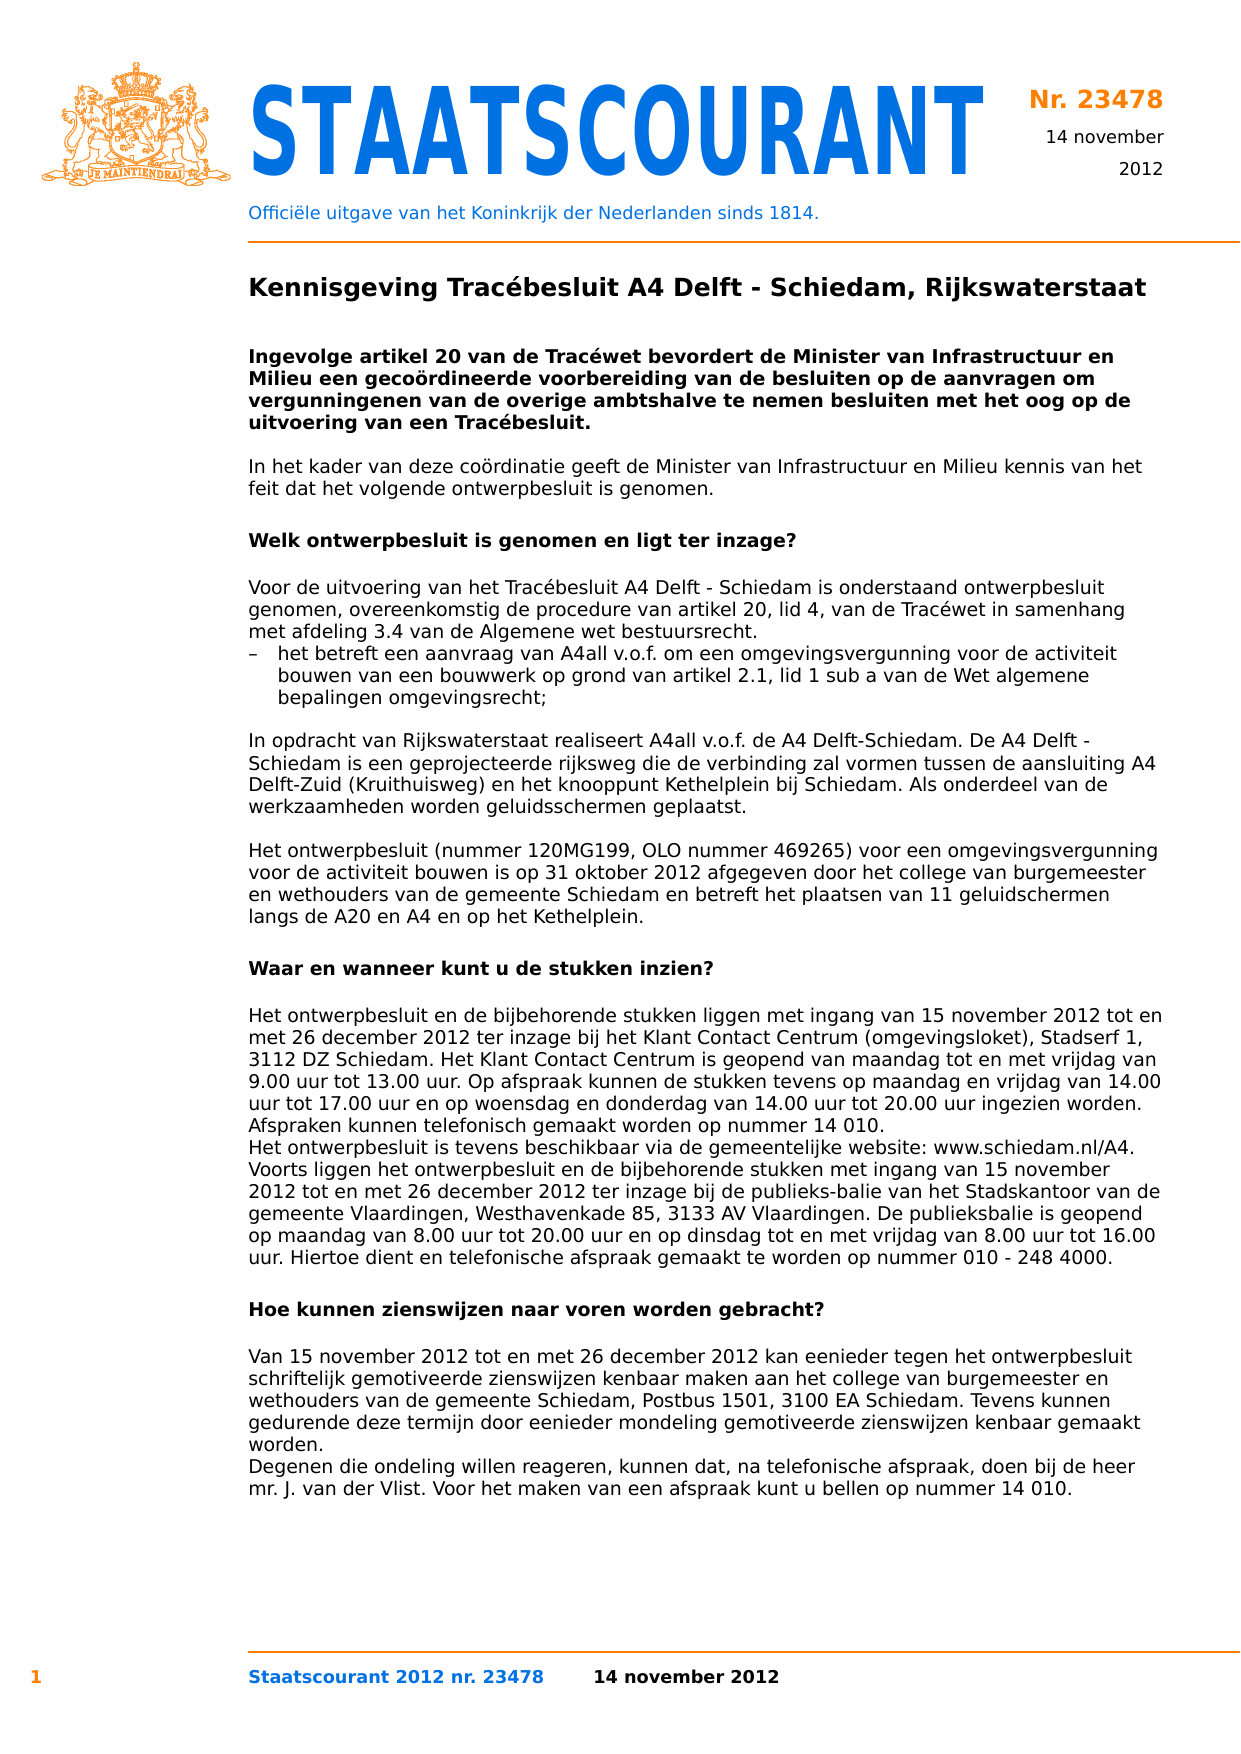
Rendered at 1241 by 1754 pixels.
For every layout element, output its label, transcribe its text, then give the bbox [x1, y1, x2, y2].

table_cell 2012 [998, 153, 1240, 203]
subtitle Waar en wanneer kunt u de stukken inzien? [248, 958, 1163, 980]
text Het ontwerpbesluit en de bijbehorende stukken liggen met ingang van 15 november 2012 tot en met 26 december 2012 ter inzage bij het Klant Contact Centrum (omgevingsloket), Stadserf 1, 3112 DZ Schiedam. Het Klant Contact Centrum is geopend van maandag tot en met vrijdag van 9.00 uur tot 13.00 uur. Op afspraak kunnen de stukken tevens op maandag en vrijdag van 14.00 uur tot 17.00 uur en op woensdag en donderdag van 14.00 uur tot 20.00 uur ingezien worden. Afspraken kunnen telefonisch gemaakt worden op nummer 14 010. [248, 1005, 1163, 1137]
table_header [25, 62, 248, 241]
text Ingevolge artikel 20 van de Tracéwet bevordert de Minister van Infrastructuur en Milieu een gecoördineerde voorbereiding van de besluiten op de aanvragen om vergunningenen van de overige ambtshalve te nemen besluiten met het oog op de uitvoering van een Tracébesluit. [248, 346, 1163, 434]
text In opdracht van Rijkswaterstaat realiseert A4all v.o.f. de A4 Delft-Schiedam. De A4 Delft - Schiedam is een geprojecteerde rijksweg die de verbinding zal vormen tussen de aansluiting A4 Delft-Zuid (Kruithuisweg) en het knooppunt Kethelplein bij Schiedam. Als onderdeel van de werkzaamheden worden geluidsschermen geplaatst. [248, 730, 1163, 818]
text Van 15 november 2012 tot en met 26 december 2012 kan eenieder tegen het ontwerpbesluit schriftelijk gemotiveerde zienswijzen kenbaar maken aan het college van burgemeester en wethouders van de gemeente Schiedam, Postbus 1501, 3100 EA Schiedam. Tevens kunnen gedurende deze termijn door eenieder mondeling gemotiveerde zienswijzen kenbaar gemaakt worden. [248, 1346, 1163, 1456]
picture [41, 62, 231, 186]
subtitle Welk ontwerpbesluit is genomen en ligt ter inzage? [248, 530, 1163, 552]
table_cell Officiële uitgave van het Koninkrijk der Nederlanden sinds 1814. [248, 203, 1240, 241]
subtitle Kennisgeving Tracébesluit A4 Delft - Schiedam, Rijkswaterstaat [248, 273, 1163, 302]
table_header STAATSCOURANT [248, 62, 998, 203]
text Degenen die ondeling willen reageren, kunnen dat, na telefonische afspraak, doen bij de heer mr. J. van der Vlist. Voor het maken van een afspraak kunt u bellen op nummer 14 010. [248, 1456, 1163, 1500]
table_header Nr. 23478 [998, 62, 1240, 121]
text Het ontwerpbesluit (nummer 120MG199, OLO nummer 469265) voor een omgevingsvergunning voor de activiteit bouwen is op 31 oktober 2012 afgegeven door het college van burgemeester en wethouders van de gemeente Schiedam en betreft het plaatsen van 11 geluidschermen langs de A20 en A4 en op het Kethelplein. [248, 840, 1163, 928]
text – het betreft een aanvraag van A4all v.o.f. om een omgevingsvergunning voor de activiteit bouwen van een bouwwerk op grond van artikel 2.1, lid 1 sub a van de Wet algemene bepalingen omgevingsrecht; [248, 643, 1163, 708]
text Voorts liggen het ontwerpbesluit en de bijbehorende stukken met ingang van 15 november 2012 tot en met 26 december 2012 ter inzage bij de publieks-balie van het Stadskantoor van de gemeente Vlaardingen, Westhavenkade 85, 3133 AV Vlaardingen. De publieksbalie is geopend op maandag van 8.00 uur tot 20.00 uur en op dinsdag tot en met vrijdag van 8.00 uur tot 16.00 uur. Hiertoe dient en telefonische afspraak gemaakt te worden op nummer 010 - 248 4000. [248, 1159, 1163, 1269]
table_cell 14 november [998, 121, 1240, 153]
text Voor de uitvoering van het Tracébesluit A4 Delft - Schiedam is onderstaand ontwerpbesluit genomen, overeenkomstig de procedure van artikel 20, lid 4, van de Tracéwet in samenhang met afdeling 3.4 van de Algemene wet bestuursrecht. [248, 577, 1163, 643]
text Het ontwerpbesluit is tevens beschikbaar via de gemeentelijke website: www.schiedam.nl/A4. [248, 1137, 1163, 1159]
subtitle Hoe kunnen zienswijzen naar voren worden gebracht? [248, 1299, 1163, 1321]
text In het kader van deze coördinatie geeft de Minister van Infrastructuur en Milieu kennis van het feit dat het volgende ontwerpbesluit is genomen. [248, 456, 1163, 500]
